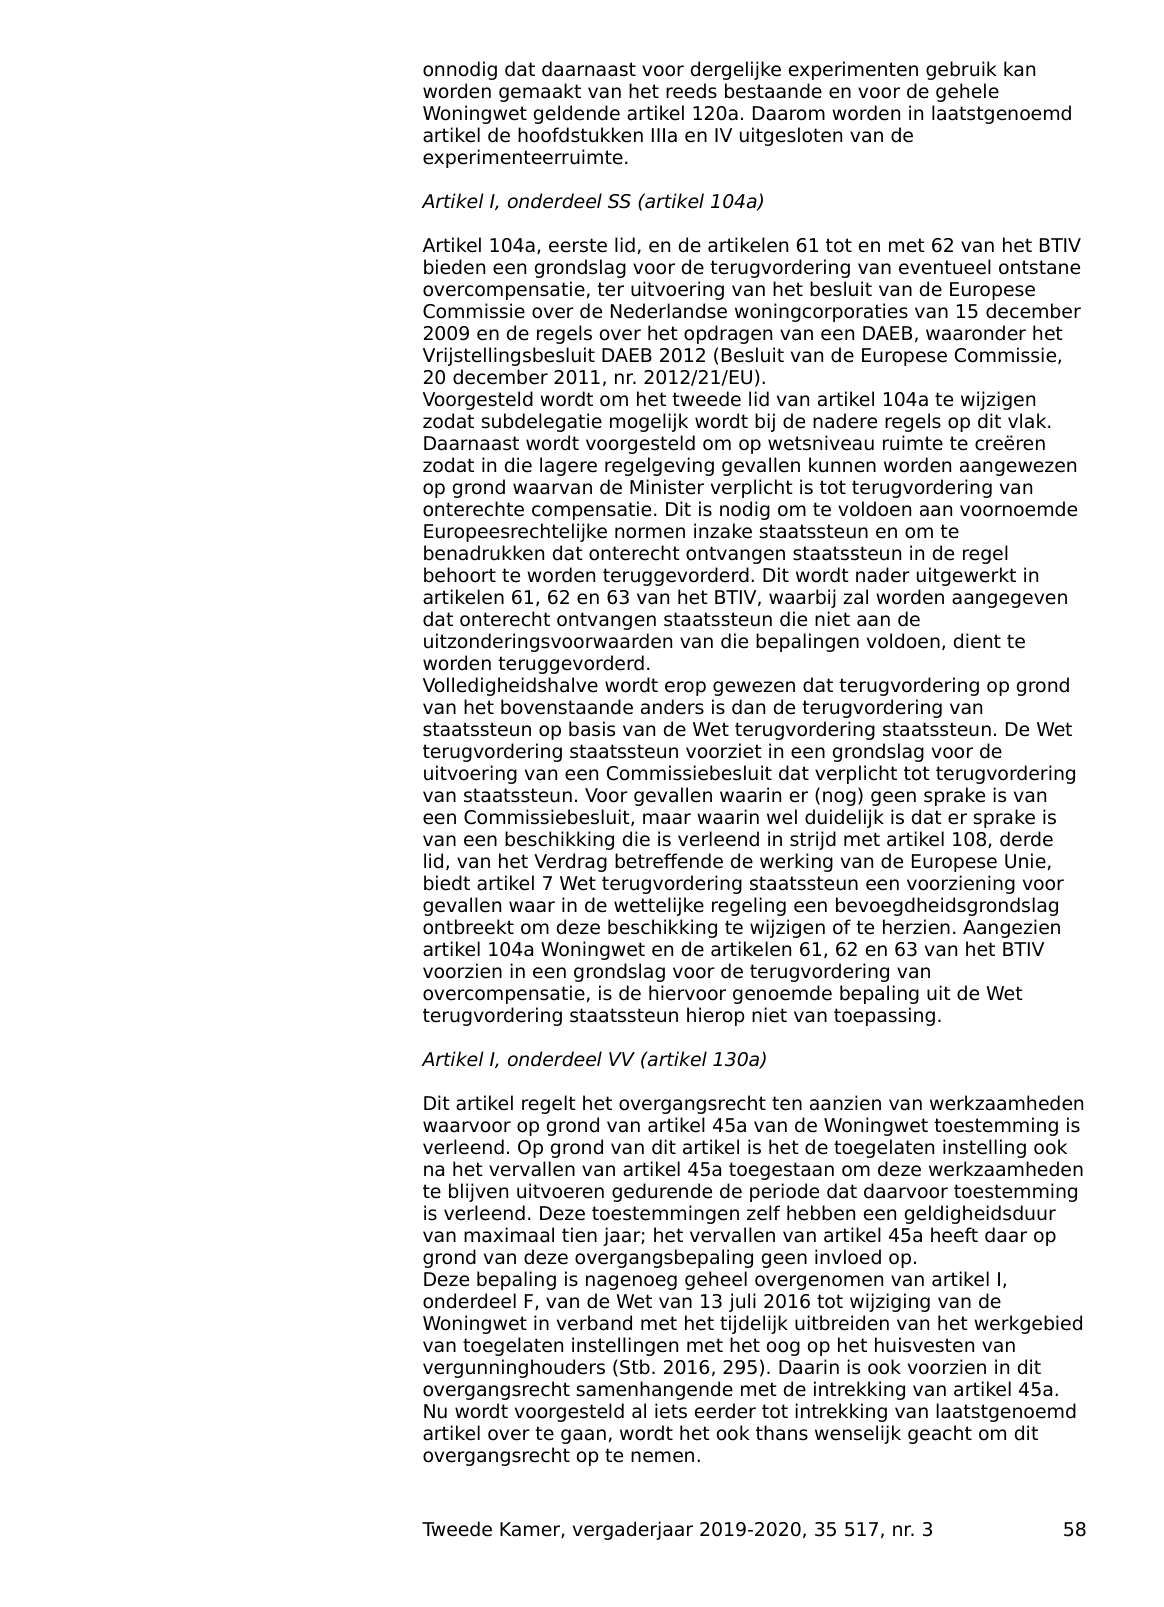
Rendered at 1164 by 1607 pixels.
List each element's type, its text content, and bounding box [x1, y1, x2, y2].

subtitle Artikel I, onderdeel VV (artikel 130a) [422, 1049, 1087, 1071]
text Artikel 104a, eerste lid, en de artikelen 61 tot en met 62 van het BTIV bieden een grondslag voor de terugvordering van eventueel ontstane overcompensatie, ter uitvoering van het besluit van de Europese Commissie over de Nederlandse woningcorporaties van 15 december 2009 en de regels over het opdragen van een DAEB, waaronder het Vrijstellingsbesluit DAEB 2012 (Besluit van de Europese Commissie, 20 december 2011, nr. 2012/21/EU). [422, 235, 1087, 389]
text onnodig dat daarnaast voor dergelijke experimenten gebruik kan worden gemaakt van het reeds bestaande en voor de gehele Woningwet geldende artikel 120a. Daarom worden in laatstgenoemd artikel de hoofdstukken IIIa en IV uitgesloten van de experimenteerruimte. [422, 59, 1087, 169]
text Voorgesteld wordt om het tweede lid van artikel 104a te wijzigen zodat subdelegatie mogelijk wordt bij de nadere regels op dit vlak. Daarnaast wordt voorgesteld om op wetsniveau ruimte te creëren zodat in die lagere regelgeving gevallen kunnen worden aangewezen op grond waarvan de Minister verplicht is tot terugvordering van onterechte compensatie. Dit is nodig om te voldoen aan voornoemde Europeesrechtelijke normen inzake staatssteun en om te benadrukken dat onterecht ontvangen staatssteun in de regel behoort te worden teruggevorderd. Dit wordt nader uitgewerkt in artikelen 61, 62 en 63 van het BTIV, waarbij zal worden aangegeven dat onterecht ontvangen staatssteun die niet aan de uitzonderingsvoorwaarden van die bepalingen voldoen, dient te worden teruggevorderd. [422, 389, 1087, 675]
subtitle Artikel I, onderdeel SS (artikel 104a) [422, 191, 1087, 213]
text Dit artikel regelt het overgangsrecht ten aanzien van werkzaamheden waarvoor op grond van artikel 45a van de Woningwet toestemming is verleend. Op grond van dit artikel is het de toegelaten instelling ook na het vervallen van artikel 45a toegestaan om deze werkzaamheden te blijven uitvoeren gedurende de periode dat daarvoor toestemming is verleend. Deze toestemmingen zelf hebben een geldigheidsduur van maximaal tien jaar; het vervallen van artikel 45a heeft daar op grond van deze overgangsbepaling geen invloed op. [422, 1093, 1087, 1269]
text Deze bepaling is nagenoeg geheel overgenomen van artikel I, onderdeel F, van de Wet van 13 juli 2016 tot wijziging van de Woningwet in verband met het tijdelijk uitbreiden van het werkgebied van toegelaten instellingen met het oog op het huisvesten van vergunninghouders (Stb. 2016, 295). Daarin is ook voorzien in dit overgangsrecht samenhangende met de intrekking van artikel 45a. Nu wordt voorgesteld al iets eerder tot intrekking van laatstgenoemd artikel over te gaan, wordt het ook thans wenselijk geacht om dit overgangsrecht op te nemen. [422, 1269, 1087, 1467]
text Volledigheidshalve wordt erop gewezen dat terugvordering op grond van het bovenstaande anders is dan de terugvordering van staatssteun op basis van de Wet terugvordering staatssteun. De Wet terugvordering staatssteun voorziet in een grondslag voor de uitvoering van een Commissiebesluit dat verplicht tot terugvordering van staatssteun. Voor gevallen waarin er (nog) geen sprake is van een Commissiebesluit, maar waarin wel duidelijk is dat er sprake is van een beschikking die is verleend in strijd met artikel 108, derde lid, van het Verdrag betreffende de werking van de Europese Unie, biedt artikel 7 Wet terugvordering staatssteun een voorziening voor gevallen waar in de wettelijke regeling een bevoegdheidsgrondslag ontbreekt om deze beschikking te wijzigen of te herzien. Aangezien artikel 104a Woningwet en de artikelen 61, 62 en 63 van het BTIV voorzien in een grondslag voor de terugvordering van overcompensatie, is de hiervoor genoemde bepaling uit de Wet terugvordering staatssteun hierop niet van toepassing. [422, 675, 1087, 1027]
